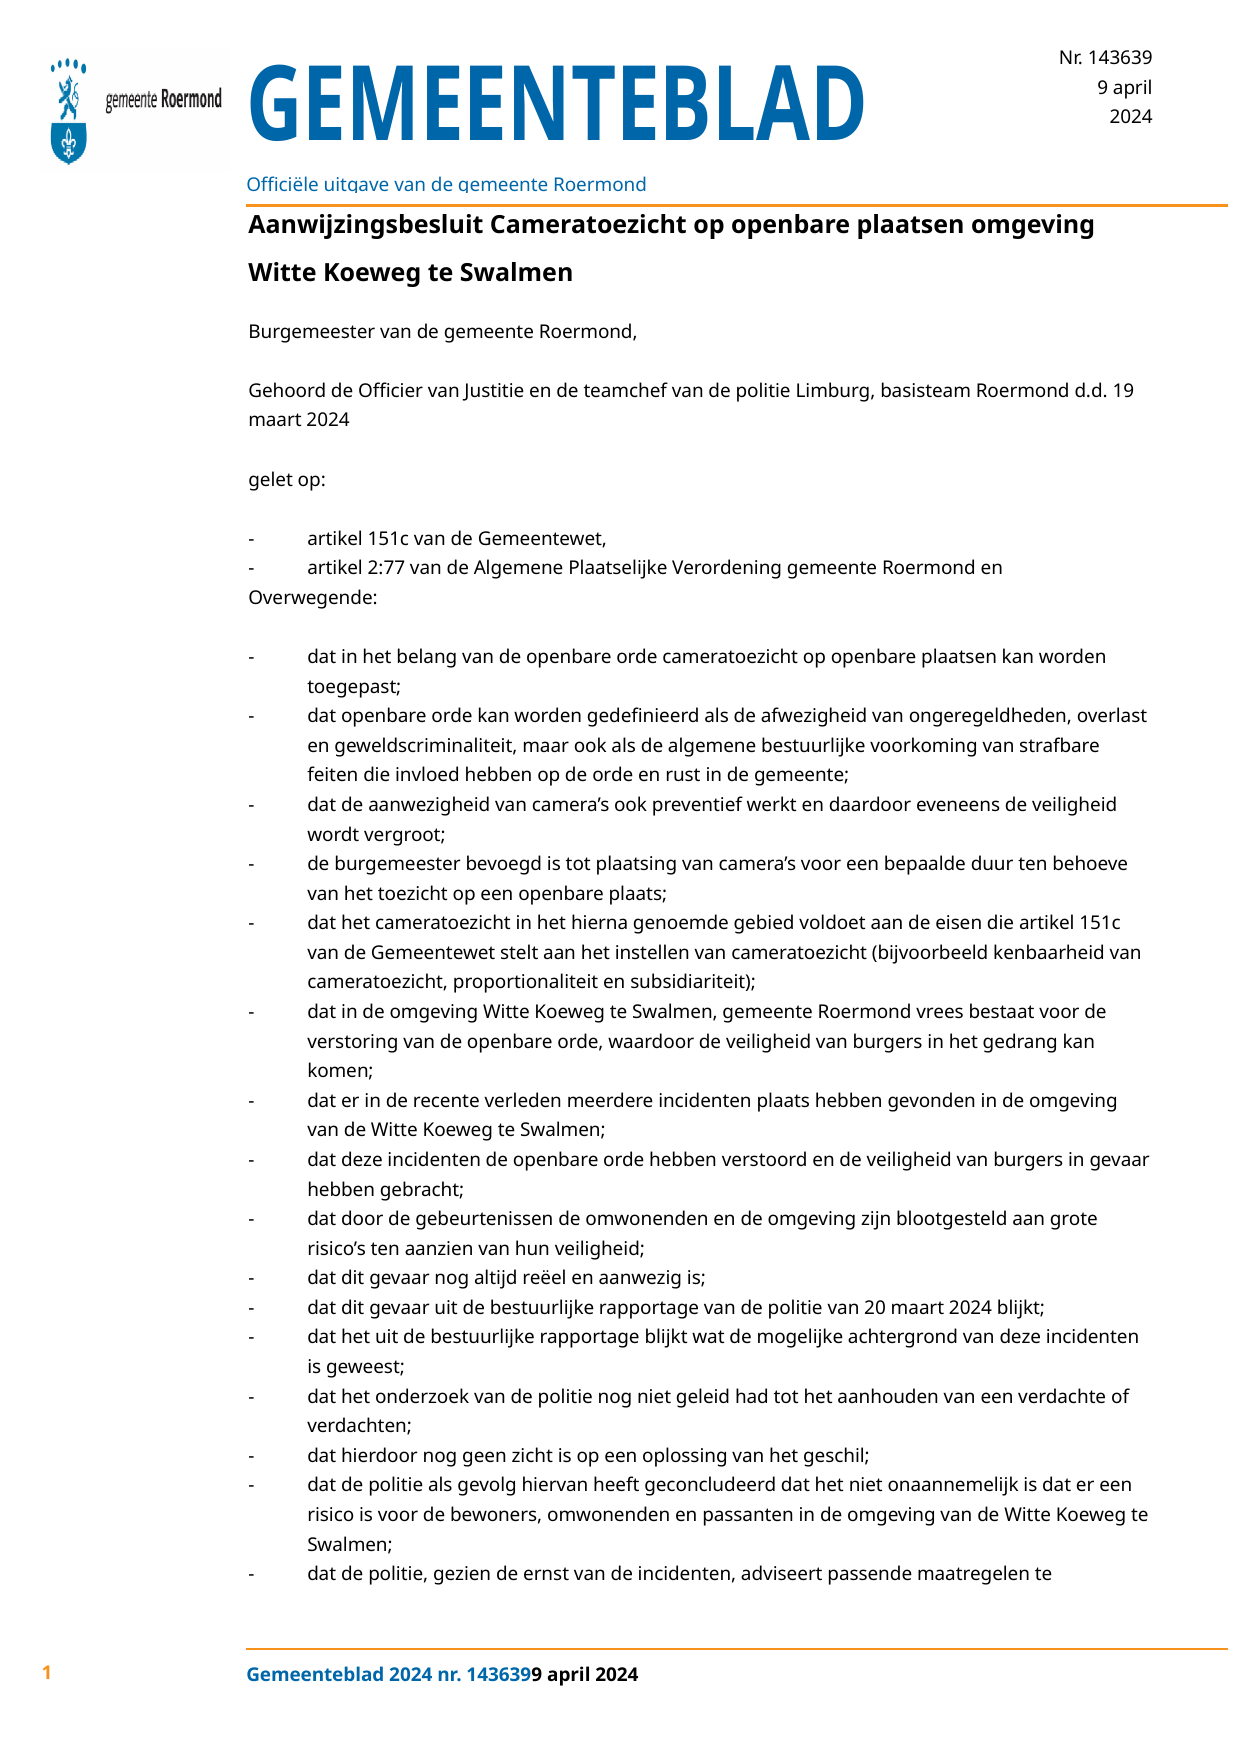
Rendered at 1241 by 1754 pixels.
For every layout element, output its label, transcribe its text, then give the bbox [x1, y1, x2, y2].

list dat er in de recente verleden meerdere incidenten plaats hebben gevonden in de omgeving van de Witte Koeweg te Swalmen; [248, 1087, 1152, 1142]
list dat de politie, gezien de ernst van de incidenten, adviseert passende maatregelen te [248, 1560, 1152, 1586]
text Burgemeester van de gemeente Roermond, [248, 318, 1152, 344]
list dat het cameratoezicht in het hierna genoemde gebied voldoet aan de eisen die artikel 151c van de Gemeentewet stelt aan het instellen van cameratoezicht (bijvoorbeeld kenbaarheid van cameratoezicht, proportionaliteit en subsidiariteit); [248, 909, 1152, 994]
text Gehoord de Officier van Justitie en de teamchef van de politie Limburg, basisteam Roermond d.d. 19 maart 2024 [248, 377, 1152, 432]
list artikel 151c van de Gemeentewet, [248, 525, 1152, 551]
list dat het onderzoek van de politie nog niet geleid had tot het aanhouden van een verdachte of verdachten; [248, 1383, 1152, 1438]
list dat dit gevaar uit de bestuurlijke rapportage van de politie van 20 maart 2024 blijkt; [248, 1294, 1152, 1320]
list dat in het belang van de openbare orde cameratoezicht op openbare plaatsen kan worden toegepast; [248, 643, 1152, 699]
text Overwegende: [248, 584, 1152, 610]
list dat openbare orde kan worden gedefinieerd als de afwezigheid van ongeregeldheden, overlast en geweldscriminaliteit, maar ook als de algemene bestuurlijke voorkoming van strafbare feiten die invloed hebben op de orde en rust in de gemeente; [248, 702, 1152, 787]
list dat in de omgeving Witte Koeweg te Swalmen, gemeente Roermond vrees bestaat voor de verstoring van de openbare orde, waardoor de veiligheid van burgers in het gedrang kan komen; [248, 998, 1152, 1083]
list dat de aanwezigheid van camera’s ook preventief werkt en daardoor eveneens de veiligheid wordt vergroot; [248, 791, 1152, 847]
list dat het uit de bestuurlijke rapportage blijkt wat de mogelijke achtergrond van deze incidenten is geweest; [248, 1324, 1152, 1379]
list dat door de gebeurtenissen de omwonenden en de omgeving zijn blootgesteld aan grote risico’s ten aanzien van hun veiligheid; [248, 1205, 1152, 1261]
list de burgemeester bevoegd is tot plaatsing van camera’s voor een bepaalde duur ten behoeve van het toezicht op een openbare plaats; [248, 850, 1152, 906]
picture [41, 47, 231, 172]
list dat deze incidenten de openbare orde hebben verstoord en de veiligheid van burgers in gevaar hebben gebracht; [248, 1146, 1152, 1202]
text gelet op: [248, 466, 1152, 492]
list dat hierdoor nog geen zicht is op een oplossing van het geschil; [248, 1442, 1152, 1468]
list artikel 2:77 van de Algemene Plaatselijke Verordening gemeente Roermond en [248, 554, 1152, 580]
text Aanwijzingsbesluit Cameratoezicht op openbare plaatsen omgeving Witte Koeweg te Swalmen [248, 207, 1152, 288]
list dat dit gevaar nog altijd reëel en aanwezig is; [248, 1264, 1152, 1290]
list dat de politie als gevolg hiervan heeft geconcludeerd dat het niet onaannemelijk is dat er een risico is voor de bewoners, omwonenden en passanten in de omgeving van de Witte Koeweg te Swalmen; [248, 1472, 1152, 1557]
